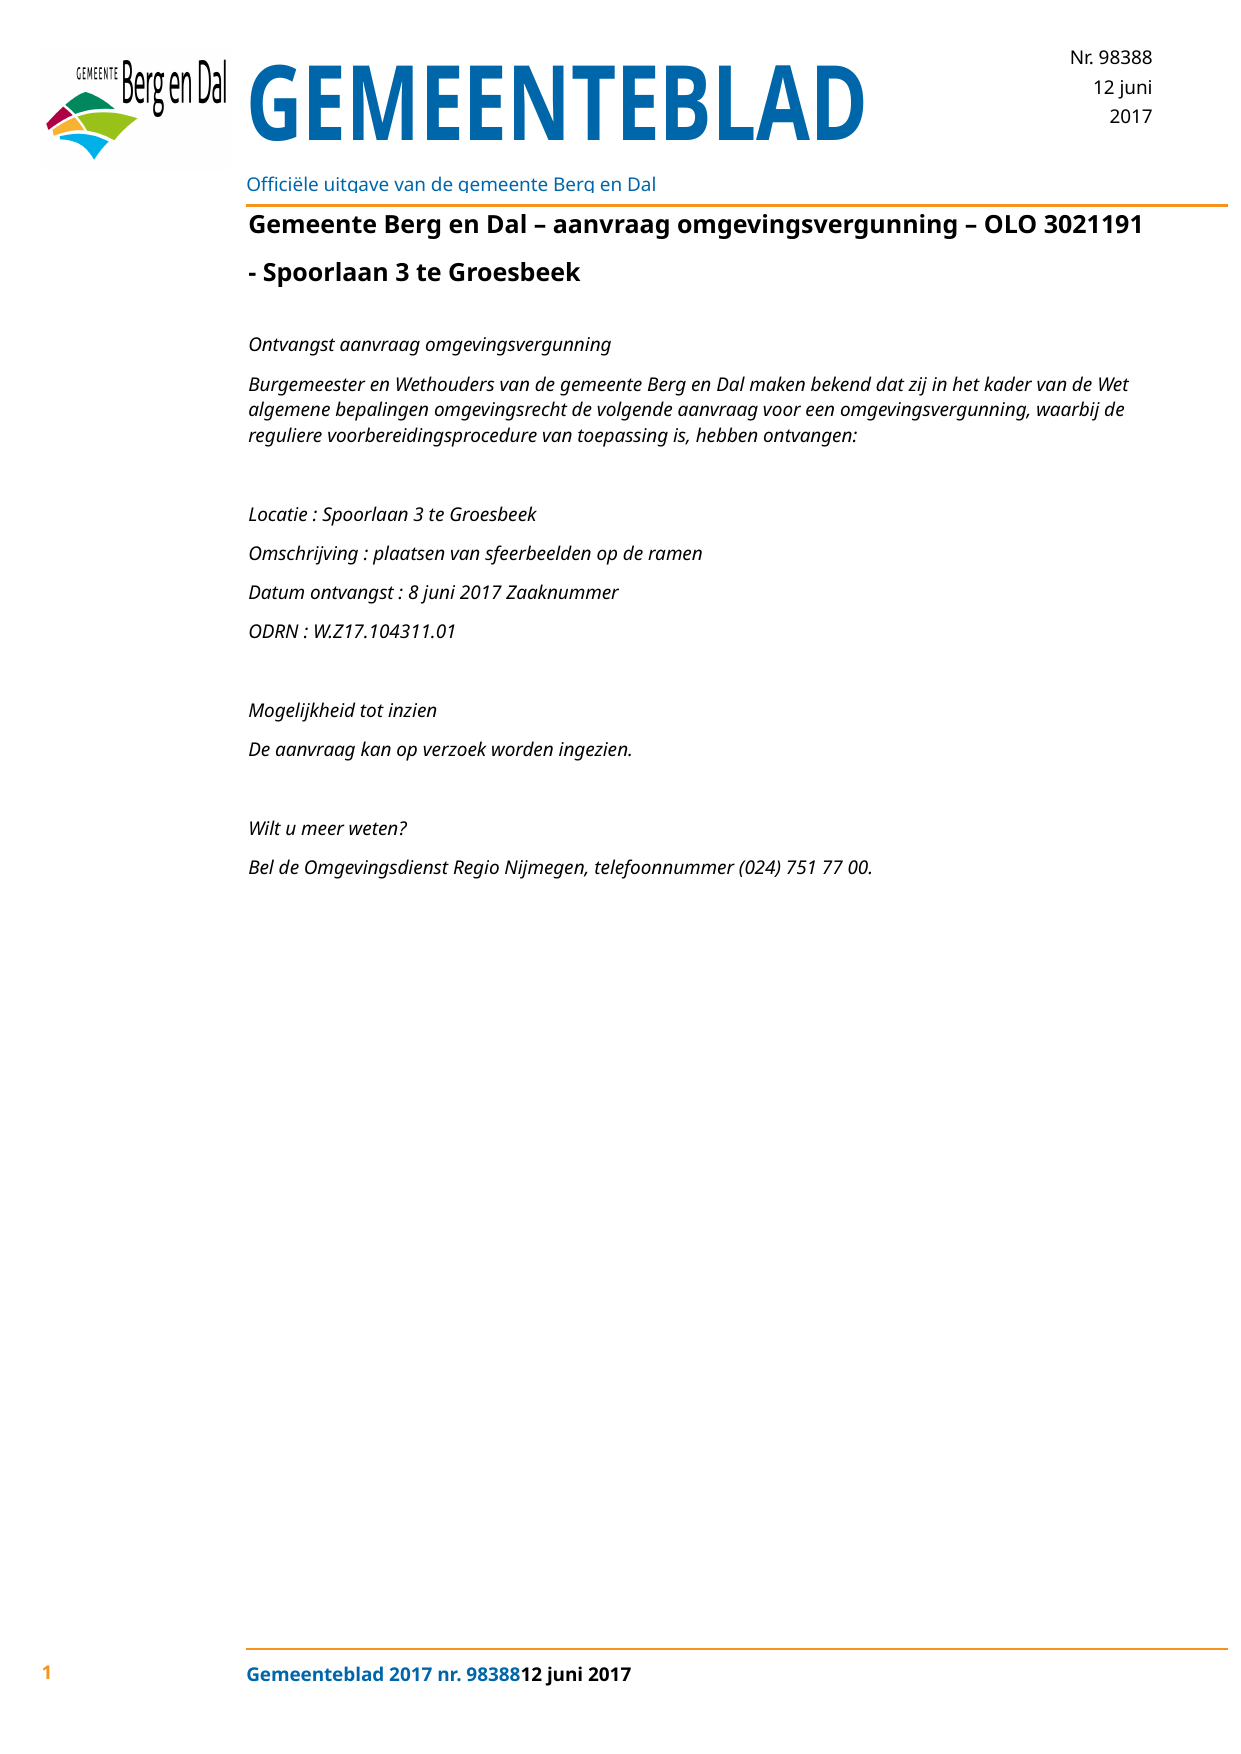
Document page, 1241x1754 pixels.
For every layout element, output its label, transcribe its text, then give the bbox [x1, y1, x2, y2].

text Gemeente Berg en Dal – aanvraag omgevingsvergunning – OLO 3021191 - Spoorlaan 3 te Groesbeek [248, 207, 1152, 288]
text Wilt u meer weten? [248, 815, 1152, 841]
text ODRN : W.Z17.104311.01 [248, 618, 1152, 644]
picture [41, 47, 231, 172]
text Omschrijving : plaatsen van sfeerbeelden op de ramen [248, 540, 1152, 566]
text Ontvangst aanvraag omgevingsvergunning [248, 331, 1152, 357]
text De aanvraag kan op verzoek worden ingezien. [248, 736, 1152, 762]
text Datum ontvangst : 8 juni 2017 Zaaknummer [248, 579, 1152, 605]
text Mogelijkheid tot inzien [248, 697, 1152, 723]
text Locatie : Spoorlaan 3 te Groesbeek [248, 501, 1152, 526]
text Burgemeester en Wethouders van de gemeente Berg en Dal maken bekend dat zij in het kader van de Wet algemene bepalingen omgevingsrecht de volgende aanvraag voor een omgevingsvergunning, waarbij de reguliere voorbereidingsprocedure van toepassing is, hebben ontvangen: [248, 371, 1152, 448]
text Bel de Omgevingsdienst Regio Nijmegen, telefoonnummer (024) 751 77 00. [248, 854, 1152, 880]
